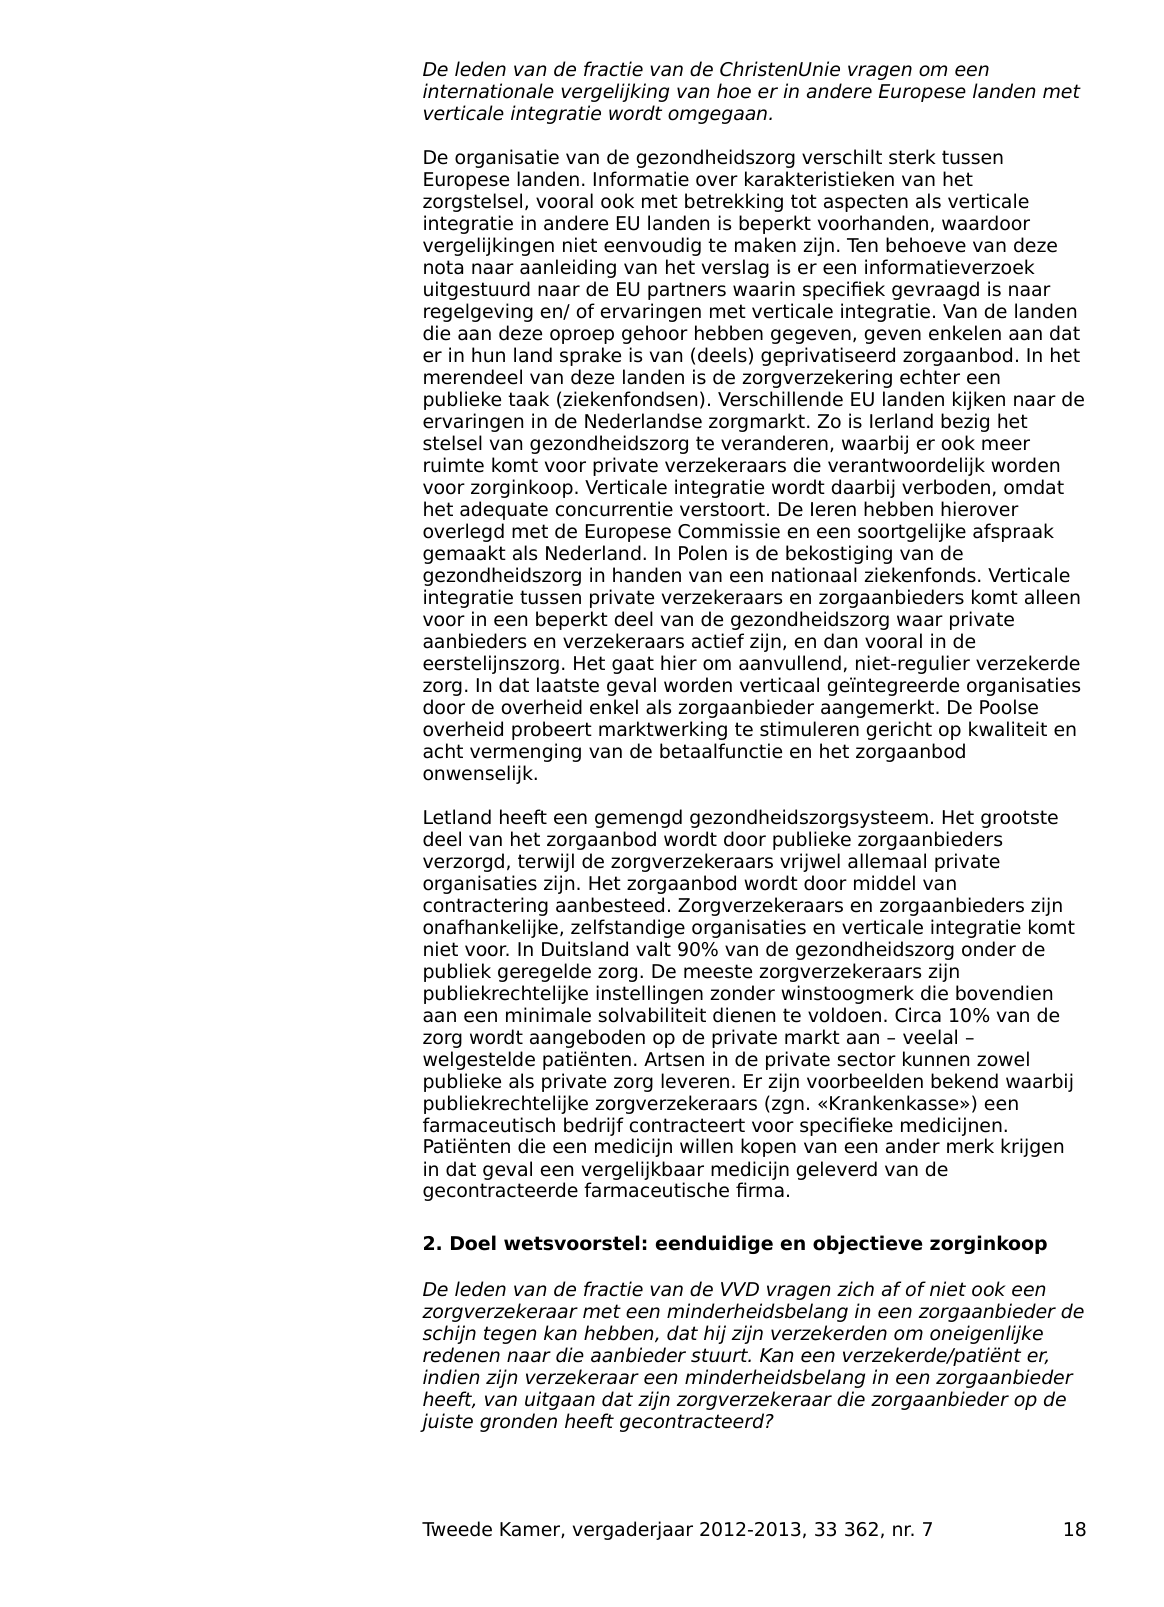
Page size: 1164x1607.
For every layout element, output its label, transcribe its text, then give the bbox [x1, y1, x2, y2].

text Letland heeft een gemengd gezondheidszorgsysteem. Het grootste deel van het zorgaanbod wordt door publieke zorgaanbieders verzorgd, terwijl de zorgverzekeraars vrijwel allemaal private organisaties zijn. Het zorgaanbod wordt door middel van contractering aanbesteed. Zorgverzekeraars en zorgaanbieders zijn onafhankelijke, zelfstandige organisaties en verticale integratie komt niet voor. In Duitsland valt 90% van de gezondheidszorg onder de publiek geregelde zorg. De meeste zorgverzekeraars zijn publiekrechtelijke instellingen zonder winstoogmerk die bovendien aan een minimale solvabiliteit dienen te voldoen. Circa 10% van de zorg wordt aangeboden op de private markt aan – veelal – welgestelde patiënten. Artsen in de private sector kunnen zowel publieke als private zorg leveren. Er zijn voorbeelden bekend waarbij publiekrechtelijke zorgverzekeraars (zgn. «Krankenkasse») een farmaceutisch bedrijf contracteert voor specifieke medicijnen. Patiënten die een medicijn willen kopen van een ander merk krijgen in dat geval een vergelijkbaar medicijn geleverd van de gecontracteerde farmaceutische firma. [422, 807, 1087, 1202]
text De leden van de fractie van de ChristenUnie vragen om een internationale vergelijking van hoe er in andere Europese landen met verticale integratie wordt omgegaan. [422, 59, 1087, 125]
subtitle 2. Doel wetsvoorstel: eenduidige en objectieve zorginkoop [422, 1232, 1087, 1254]
text De organisatie van de gezondheidszorg verschilt sterk tussen Europese landen. Informatie over karakteristieken van het zorgstelsel, vooral ook met betrekking tot aspecten als verticale integratie in andere EU landen is beperkt voorhanden, waardoor vergelijkingen niet eenvoudig te maken zijn. Ten behoeve van deze nota naar aanleiding van het verslag is er een informatieverzoek uitgestuurd naar de EU partners waarin specifiek gevraagd is naar regelgeving en/ of ervaringen met verticale integratie. Van de landen die aan deze oproep gehoor hebben gegeven, geven enkelen aan dat er in hun land sprake is van (deels) geprivatiseerd zorgaanbod. In het merendeel van deze landen is de zorgverzekering echter een publieke taak (ziekenfondsen). Verschillende EU landen kijken naar de ervaringen in de Nederlandse zorgmarkt. Zo is Ierland bezig het stelsel van gezondheidszorg te veranderen, waarbij er ook meer ruimte komt voor private verzekeraars die verantwoordelijk worden voor zorginkoop. Verticale integratie wordt daarbij verboden, omdat het adequate concurrentie verstoort. De Ieren hebben hierover overlegd met de Europese Commissie en een soortgelijke afspraak gemaakt als Nederland. In Polen is de bekostiging van de gezondheidszorg in handen van een nationaal ziekenfonds. Verticale integratie tussen private verzekeraars en zorgaanbieders komt alleen voor in een beperkt deel van de gezondheidszorg waar private aanbieders en verzekeraars actief zijn, en dan vooral in de eerstelijnszorg. Het gaat hier om aanvullend, niet-regulier verzekerde zorg. In dat laatste geval worden verticaal geïntegreerde organisaties door de overheid enkel als zorgaanbieder aangemerkt. De Poolse overheid probeert marktwerking te stimuleren gericht op kwaliteit en acht vermenging van de betaalfunctie en het zorgaanbod onwenselijk. [422, 147, 1087, 784]
text De leden van de fractie van de VVD vragen zich af of niet ook een zorgverzekeraar met een minderheidsbelang in een zorgaanbieder de schijn tegen kan hebben, dat hij zijn verzekerden om oneigenlijke redenen naar die aanbieder stuurt. Kan een verzekerde/patiënt er, indien zijn verzekeraar een minderheidsbelang in een zorgaanbieder heeft, van uitgaan dat zijn zorgverzekeraar die zorgaanbieder op de juiste gronden heeft gecontracteerd? [422, 1279, 1087, 1433]
